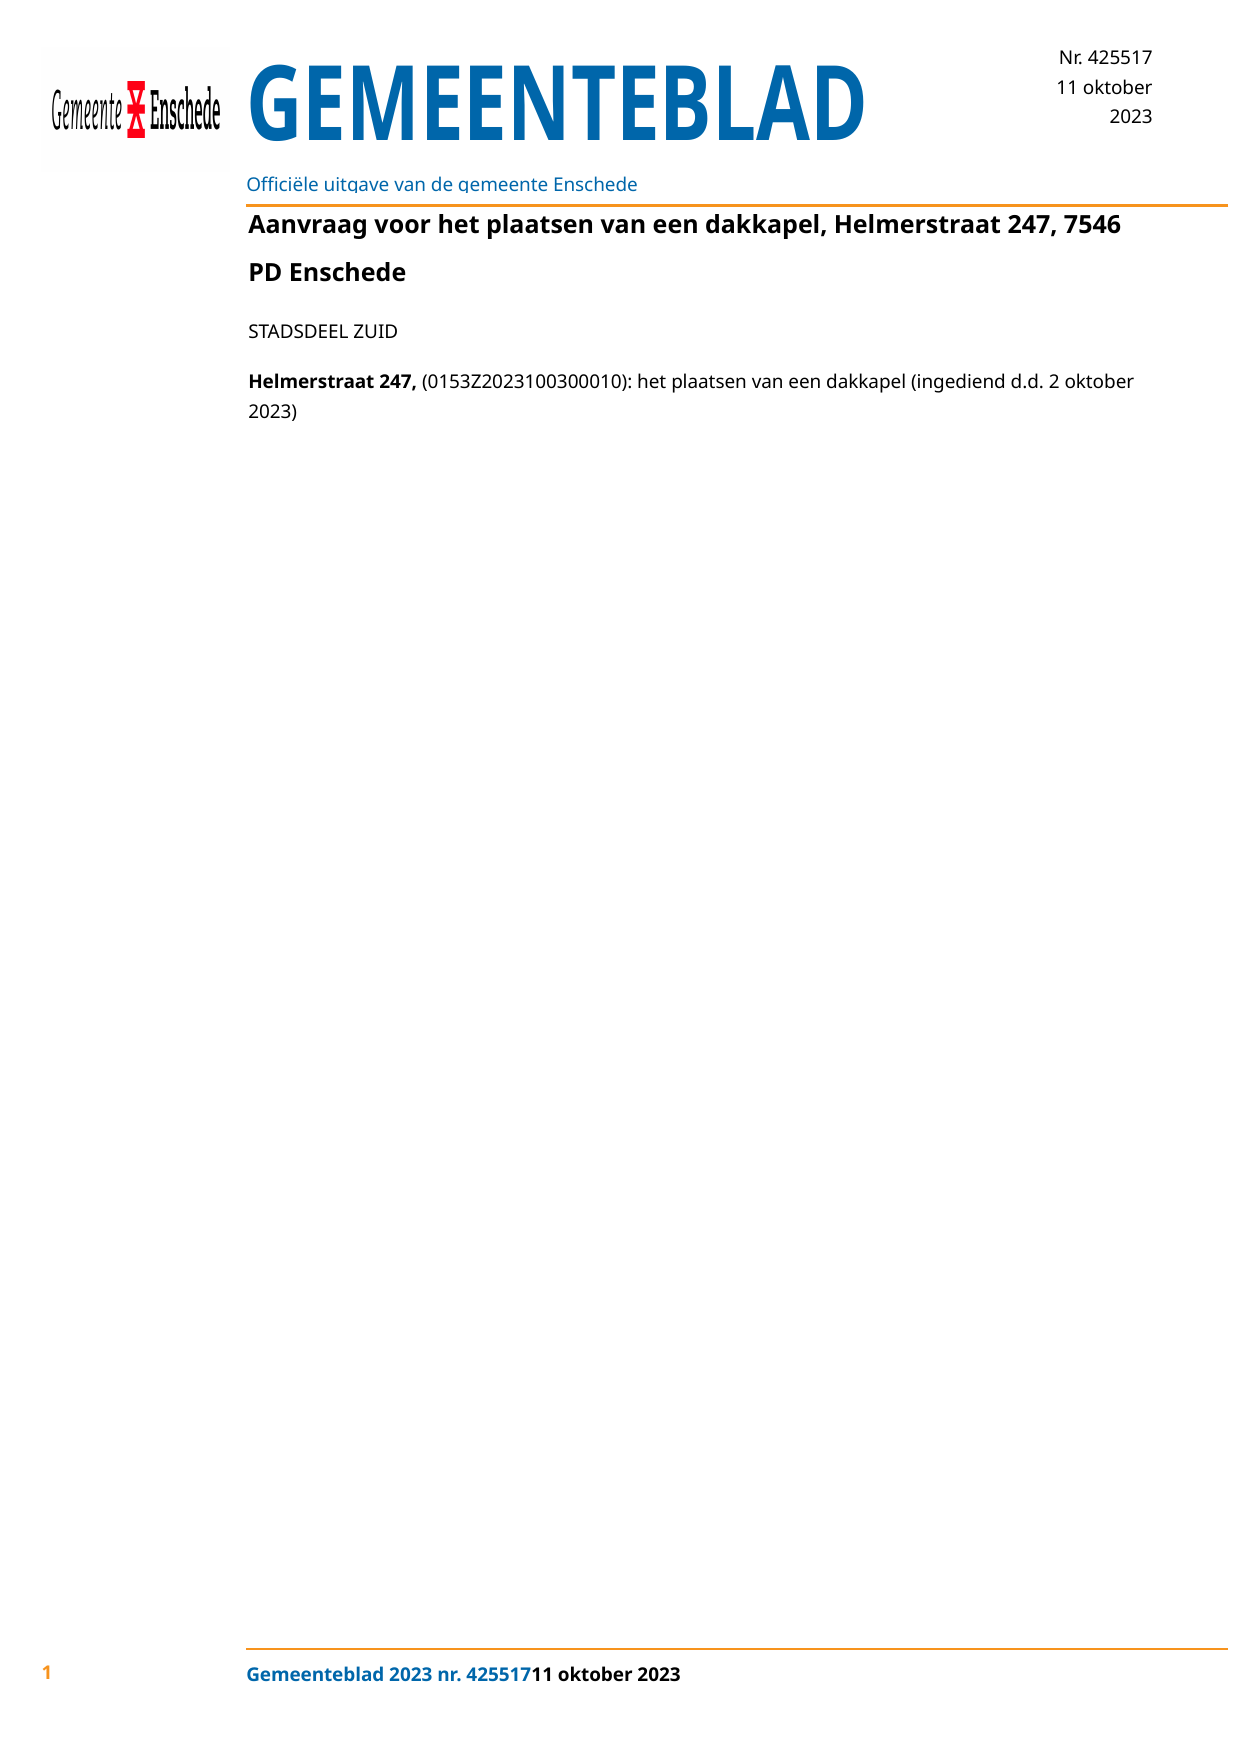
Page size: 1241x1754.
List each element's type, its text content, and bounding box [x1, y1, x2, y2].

text STADSDEEL ZUID [248, 318, 1152, 344]
text Aanvraag voor het plaatsen van een dakkapel, Helmerstraat 247, 7546 PD Enschede [248, 207, 1152, 288]
text Helmerstraat 247, (0153Z2023100300010): het plaatsen van een dakkapel (ingediend d.d. 2 oktober 2023) [248, 368, 1152, 424]
picture [41, 47, 231, 172]
